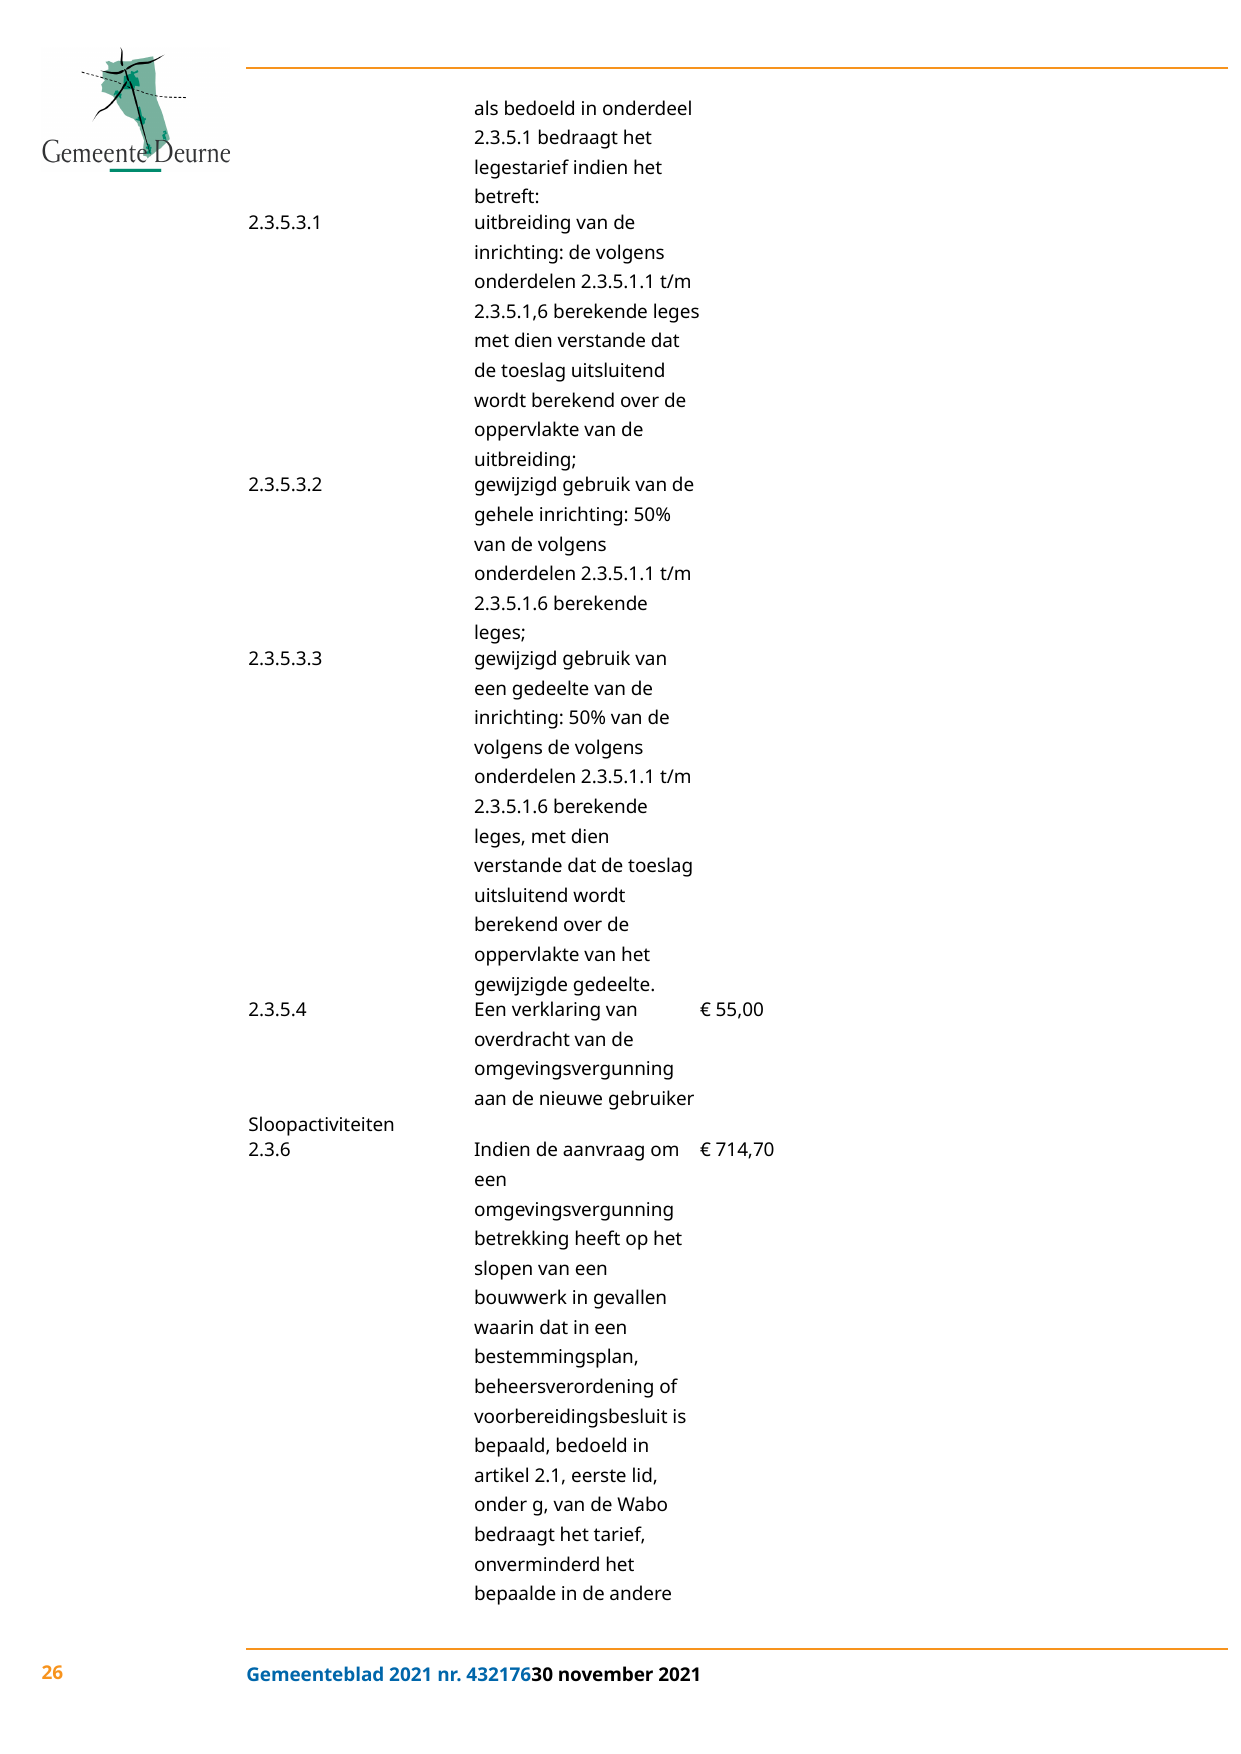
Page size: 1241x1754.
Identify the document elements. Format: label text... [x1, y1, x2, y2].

table_cell Indien de aanvraag om een omgevingsvergunning betrekking heeft op het slopen van een bouwwerk in gevallen waarin dat in een bestemmingsplan, beheersverordening of voorbereidingsbesluit is bepaald, bedoeld in artikel 2.1, eerste lid, onder g, van de Wabo bedraagt het tarief, onverminderd het bepaalde in de andere [474, 1137, 700, 1606]
table_cell [926, 645, 1152, 996]
table_cell [926, 209, 1152, 472]
table_cell [926, 472, 1152, 645]
table_cell 2.3.5.3.1 [248, 209, 474, 472]
table_cell [926, 1137, 1152, 1606]
picture [41, 47, 231, 172]
table_cell [248, 95, 474, 209]
table_cell [700, 95, 926, 209]
table_cell [700, 209, 926, 472]
table_cell 2.3.5.3.2 [248, 472, 474, 645]
table_cell [700, 472, 926, 645]
table_cell 2.3.5.3.3 [248, 645, 474, 996]
table_cell uitbreiding van de inrichting: de volgens onderdelen 2.3.5.1.1 t/m 2.3.5.1,6 berekende leges met dien verstande dat de toeslag uitsluitend wordt berekend over de oppervlakte van de uitbreiding; [474, 209, 700, 472]
table_cell gewijzigd gebruik van de gehele inrichting: 50% van de volgens onderdelen 2.3.5.1.1 t/m 2.3.5.1.6 berekende leges; [474, 472, 700, 645]
table_cell € 55,00 [700, 996, 926, 1111]
table_cell gewijzigd gebruik van een gedeelte van de inrichting: 50% van de volgens de volgens onderdelen 2.3.5.1.1 t/m 2.3.5.1.6 berekende leges, met dien verstande dat de toeslag uitsluitend wordt berekend over de oppervlakte van het gewijzigde gedeelte. [474, 645, 700, 996]
table_cell [700, 645, 926, 996]
table_cell als bedoeld in onderdeel 2.3.5.1 bedraagt het legestarief indien het betreft: [474, 95, 700, 209]
table_cell [926, 1111, 1152, 1137]
table_cell Een verklaring van overdracht van de omgevingsvergunning aan de nieuwe gebruiker [474, 996, 700, 1111]
table_cell [926, 95, 1152, 209]
table_cell Sloopactiviteiten [248, 1111, 926, 1137]
table_cell 2.3.6 [248, 1137, 474, 1606]
table_cell € 714,70 [700, 1137, 926, 1606]
table_cell [926, 996, 1152, 1111]
table_cell 2.3.5.4 [248, 996, 474, 1111]
